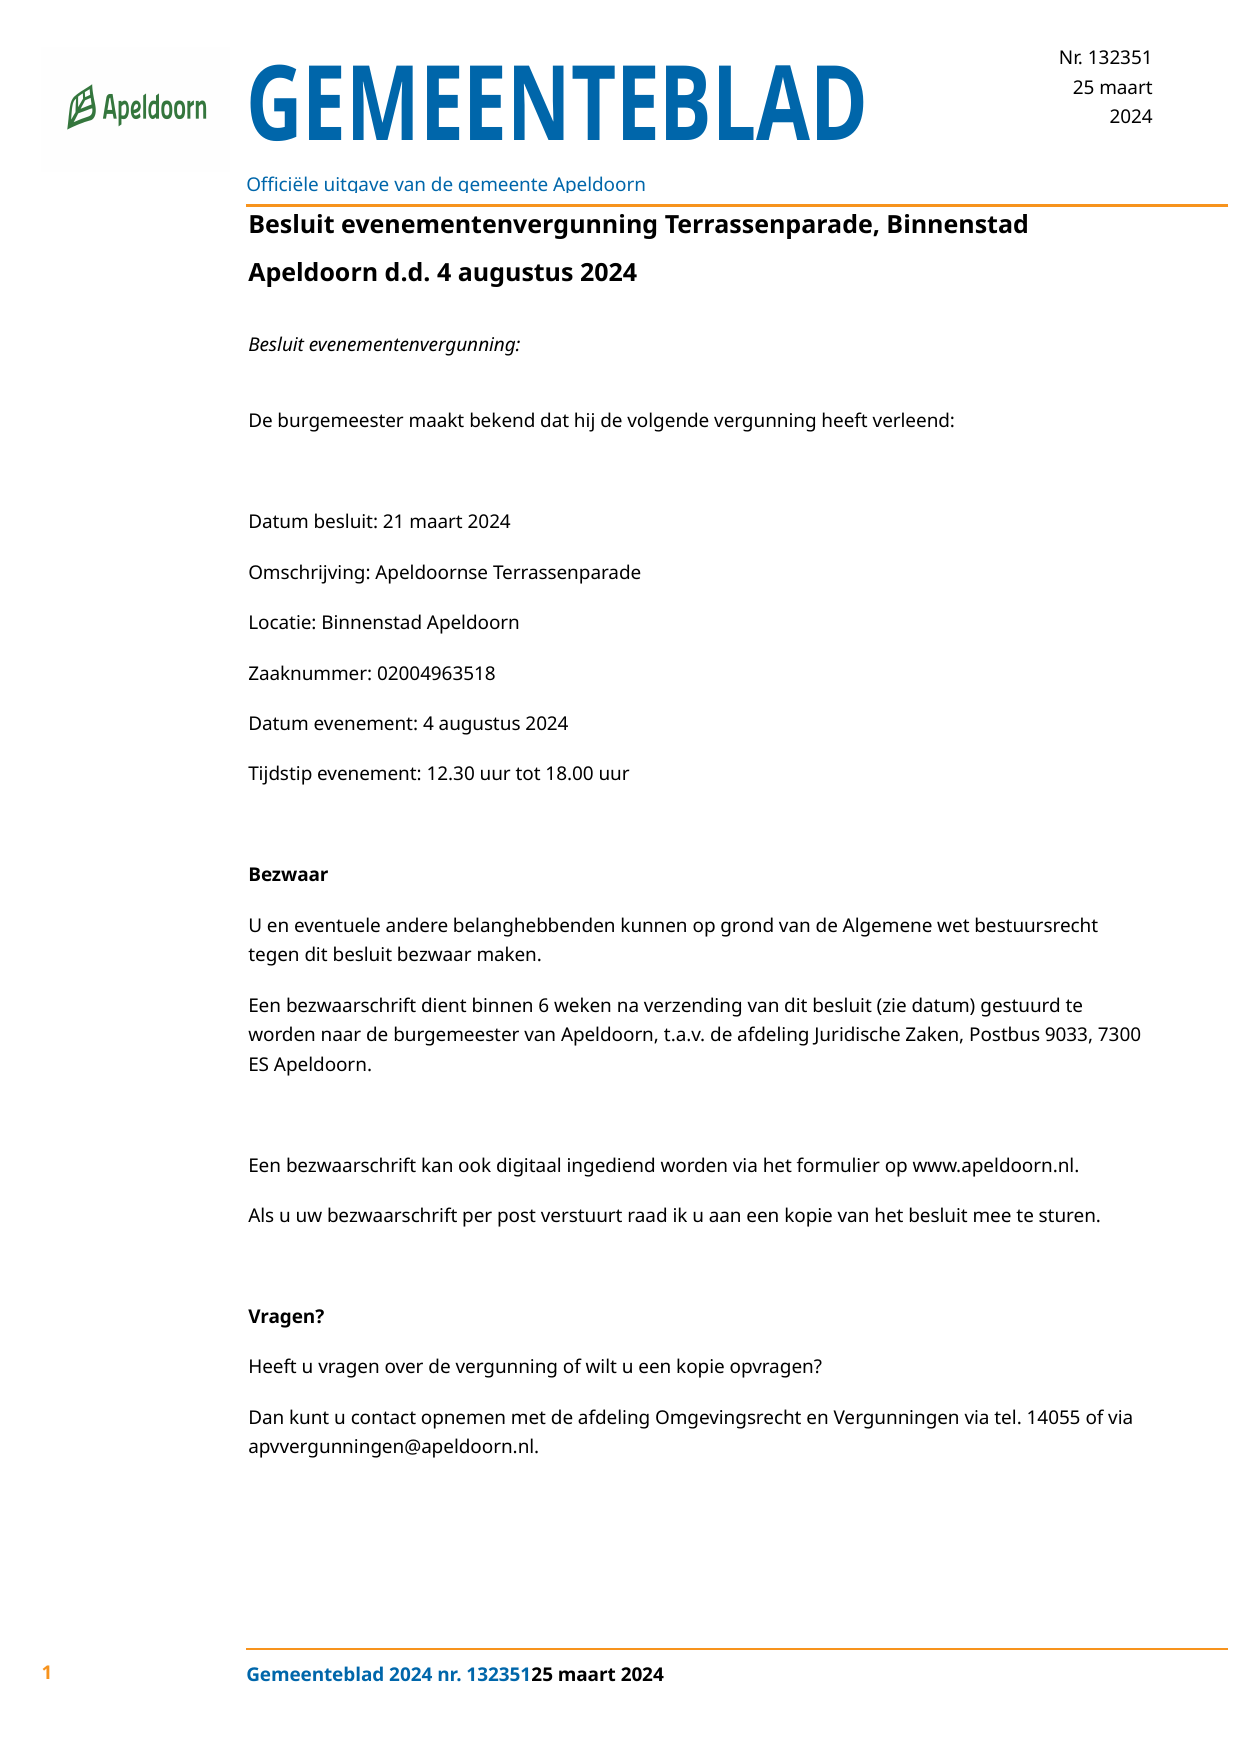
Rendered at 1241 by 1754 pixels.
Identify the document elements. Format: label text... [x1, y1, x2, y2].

text De burgemeester maakt bekend dat hij de volgende vergunning heeft verleend: [248, 408, 1152, 433]
text Dan kunt u contact opnemen met de afdeling Omgevingsrecht en Vergunningen via tel. 14055 of via apvvergunningen@apeldoorn.nl. [248, 1404, 1152, 1459]
text Datum evenement: 4 augustus 2024 [248, 710, 1152, 736]
text Besluit evenementenvergunning Terrassenparade, Binnenstad Apeldoorn d.d. 4 augustus 2024 [248, 207, 1152, 288]
text Een bezwaarschrift dient binnen 6 weken na verzending van dit besluit (zie datum) gestuurd te worden naar de burgemeester van Apeldoorn, t.a.v. de afdeling Juridische Zaken, Postbus 9033, 7300 ES Apeldoorn. [248, 992, 1152, 1077]
text Besluit evenementenvergunning: [248, 331, 1152, 357]
text U en eventuele andere belanghebbenden kunnen op grond van de Algemene wet bestuursrecht tegen dit besluit bezwaar maken. [248, 912, 1152, 967]
text Tijdstip evenement: 12.30 uur tot 18.00 uur [248, 761, 1152, 786]
text Omschrijving: Apeldoornse Terrassenparade [248, 559, 1152, 584]
picture [41, 47, 231, 172]
text Locatie: Binnenstad Apeldoorn [248, 609, 1152, 635]
text Vragen? [248, 1303, 1152, 1329]
text Datum besluit: 21 maart 2024 [248, 508, 1152, 534]
text Een bezwaarschrift kan ook digitaal ingediend worden via het formulier op www.apeldoorn.nl. [248, 1152, 1152, 1177]
text Heeft u vragen over de vergunning of wilt u een kopie opvragen? [248, 1353, 1152, 1379]
text Bezwaar [248, 861, 1152, 887]
text Als u uw bezwaarschrift per post verstuurt raad ik u aan een kopie van het besluit mee te sturen. [248, 1202, 1152, 1228]
text Zaaknummer: 02004963518 [248, 660, 1152, 685]
